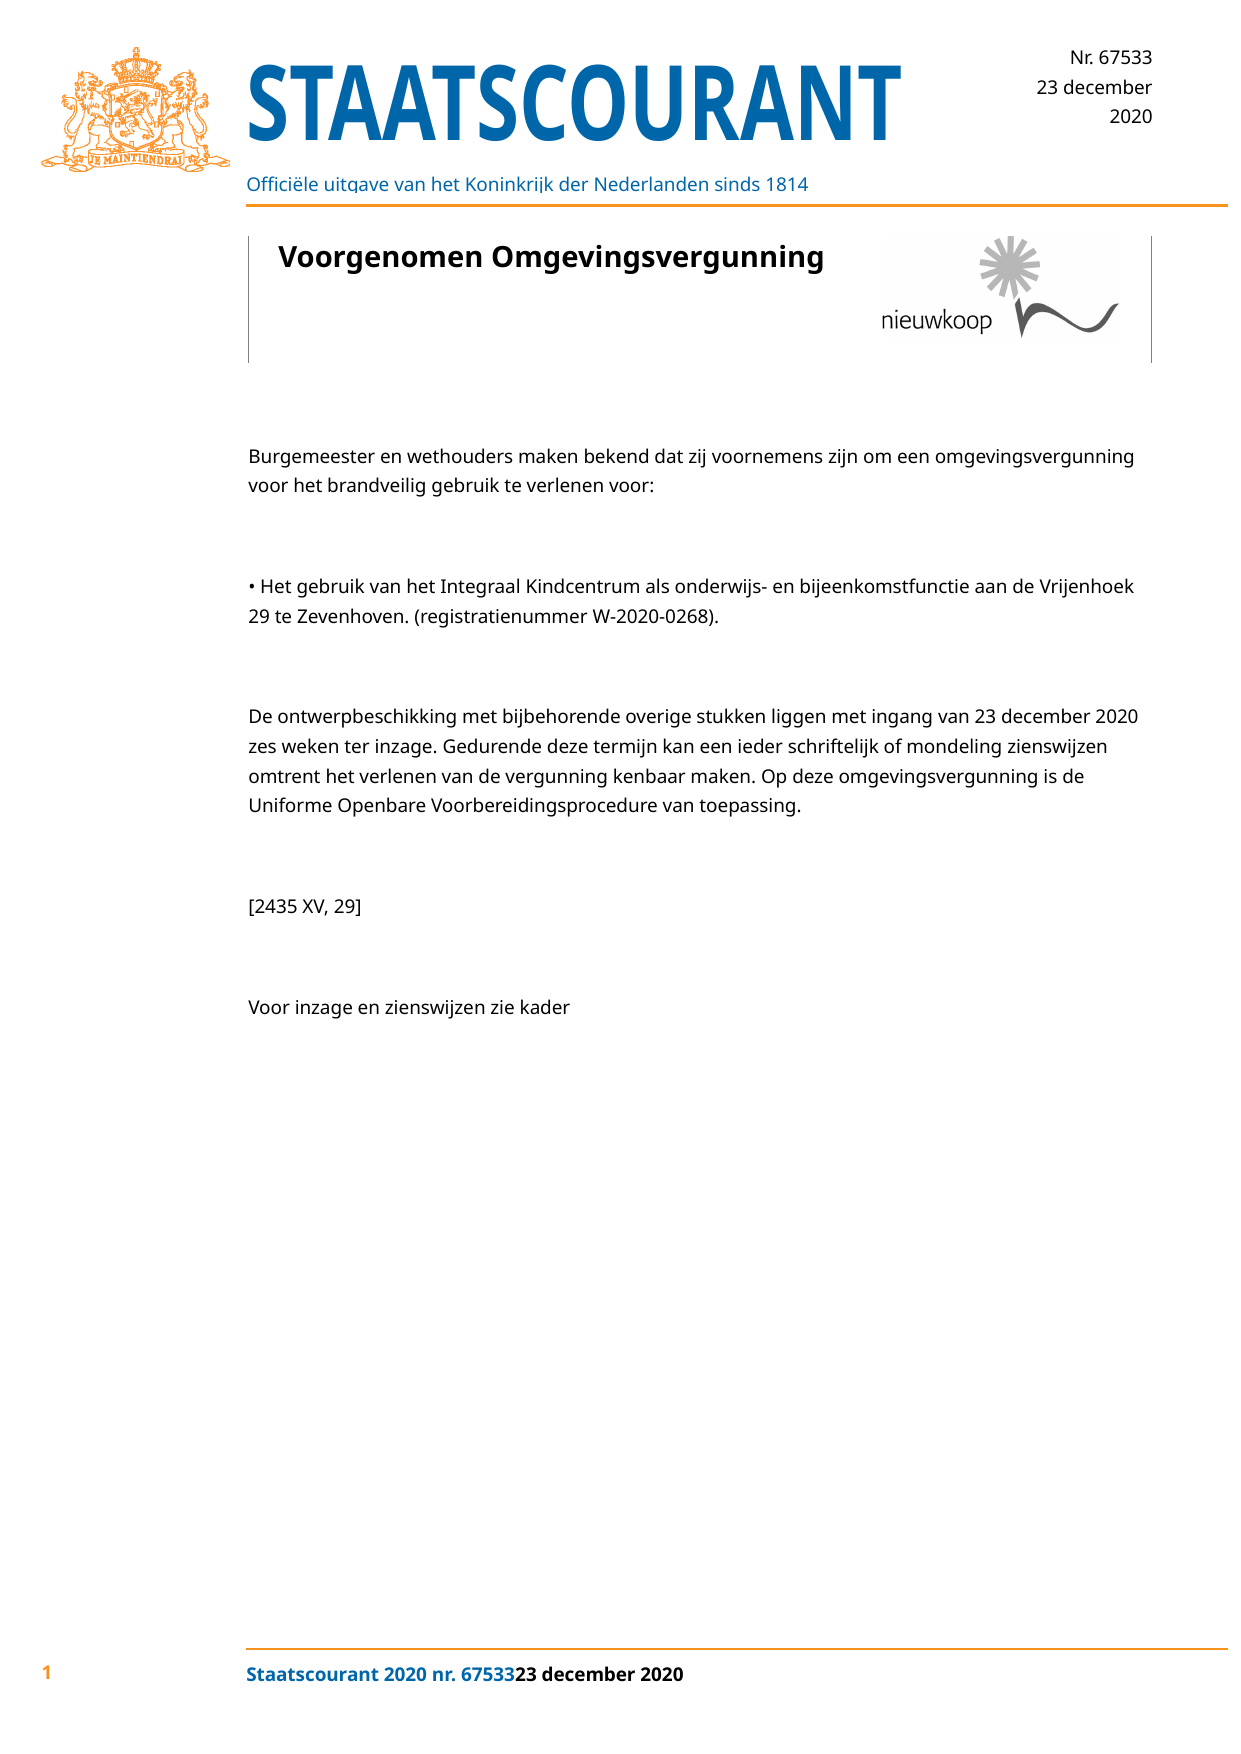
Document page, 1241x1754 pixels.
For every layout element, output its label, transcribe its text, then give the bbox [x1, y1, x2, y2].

picture [41, 47, 231, 172]
table_header [850, 236, 1151, 363]
text Burgemeester en wethouders maken bekend dat zij voornemens zijn om een omgevingsvergunning voor het brandveilig gebruik te verlenen voor: [248, 443, 1152, 498]
text De ontwerpbeschikking met bijbehorende overige stukken liggen met ingang van 23 december 2020 zes weken ter inzage. Gedurende deze termijn kan een ieder schriftelijk of mondeling zienswijzen omtrent het verlenen van de vergunning kenbaar maken. Op deze omgevingsvergunning is de Uniforme Openbare Voorbereidingsprocedure van toepassing. [248, 704, 1152, 818]
text Voor inzage en zienswijzen zie kader [248, 994, 1152, 1020]
table_header Voorgenomen Omgevingsvergunning [249, 236, 850, 363]
text • Het gebruik van het Integraal Kindcentrum als onderwijs- en bijeenkomstfunctie aan de Vrijenhoek 29 te Zevenhoven. (registratienummer W-2020-0268). [248, 573, 1152, 628]
text [2435 XV, 29] [248, 893, 1152, 919]
picture [882, 236, 1119, 338]
